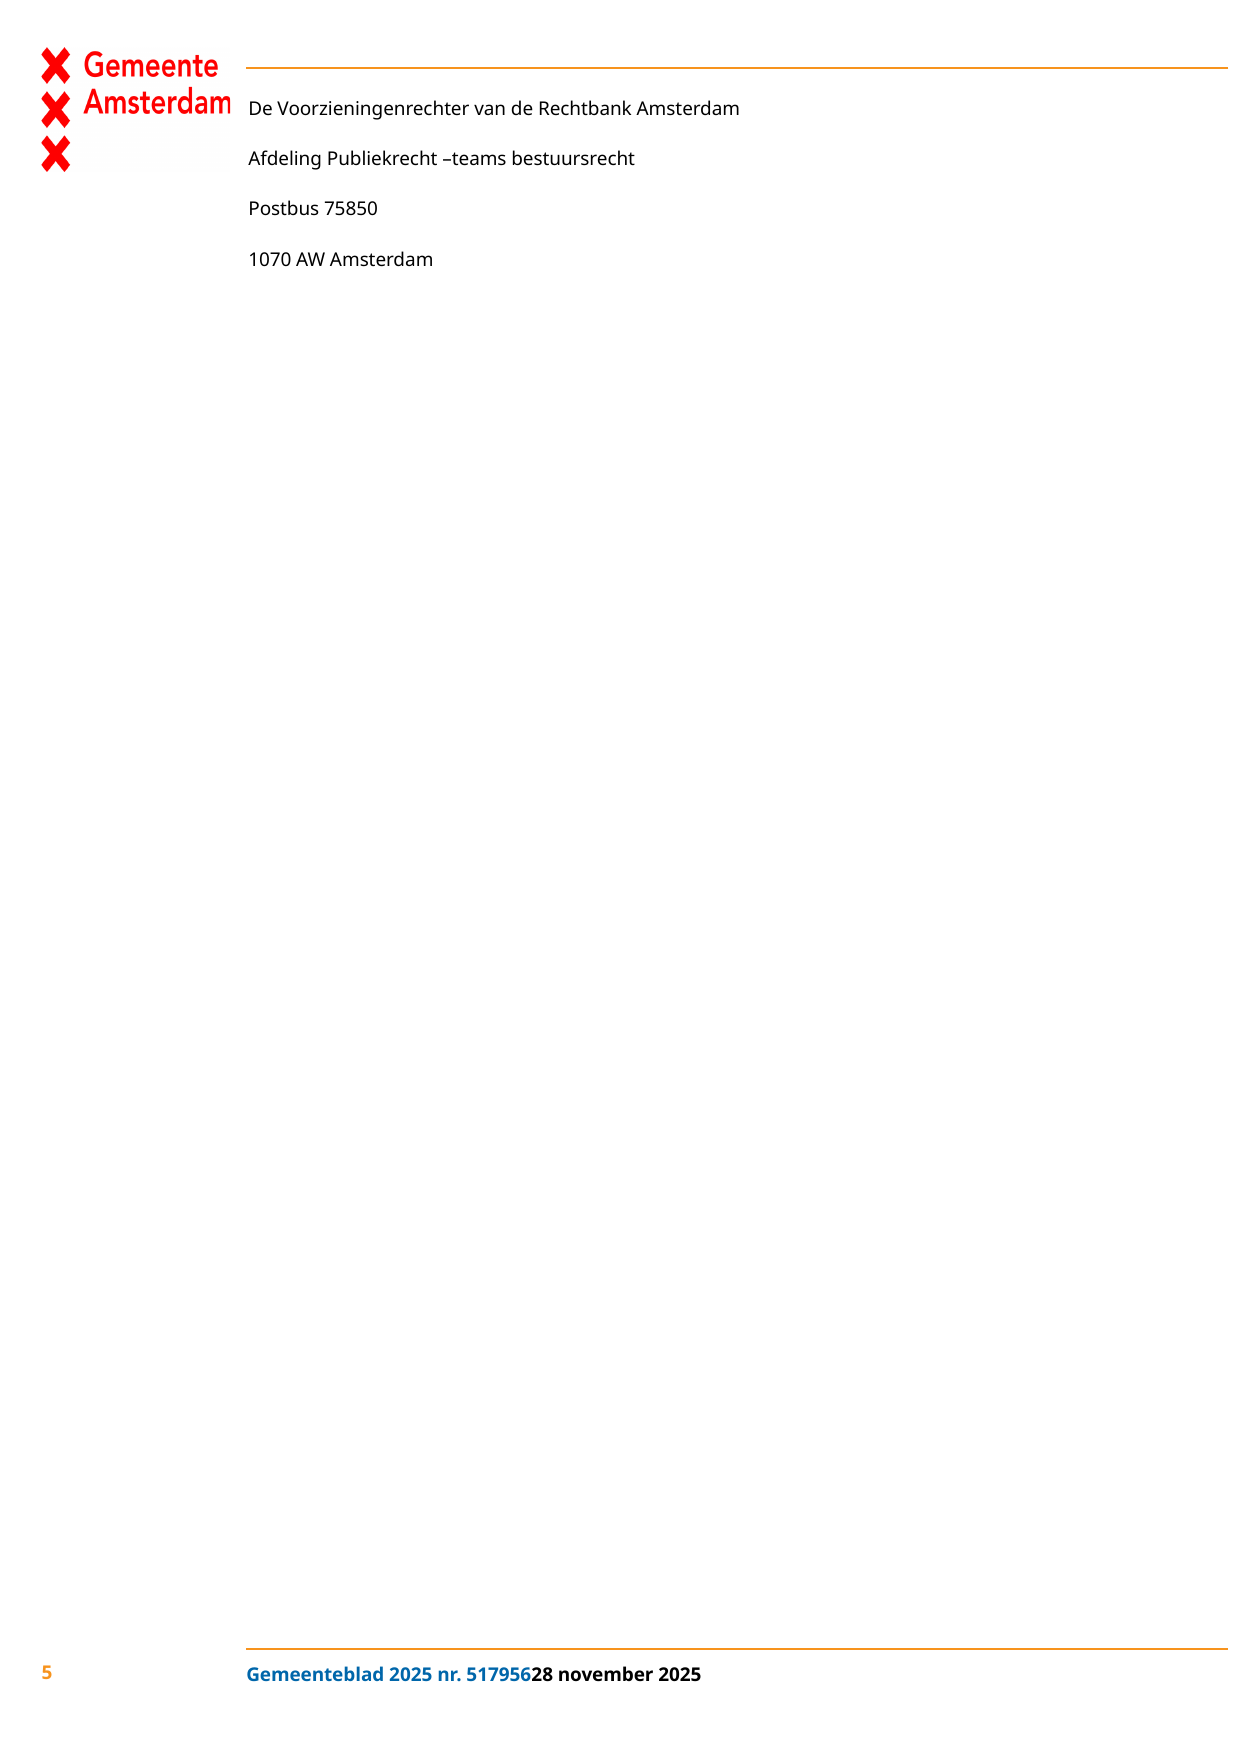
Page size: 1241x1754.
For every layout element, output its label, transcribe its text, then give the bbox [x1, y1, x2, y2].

text 1070 AW Amsterdam [248, 246, 1152, 272]
text De Voorzieningenrechter van de Rechtbank Amsterdam [248, 95, 1152, 121]
picture [41, 47, 231, 172]
text Afdeling Publiekrecht –teams bestuursrecht [248, 145, 1152, 171]
text Postbus 75850 [248, 196, 1152, 221]
